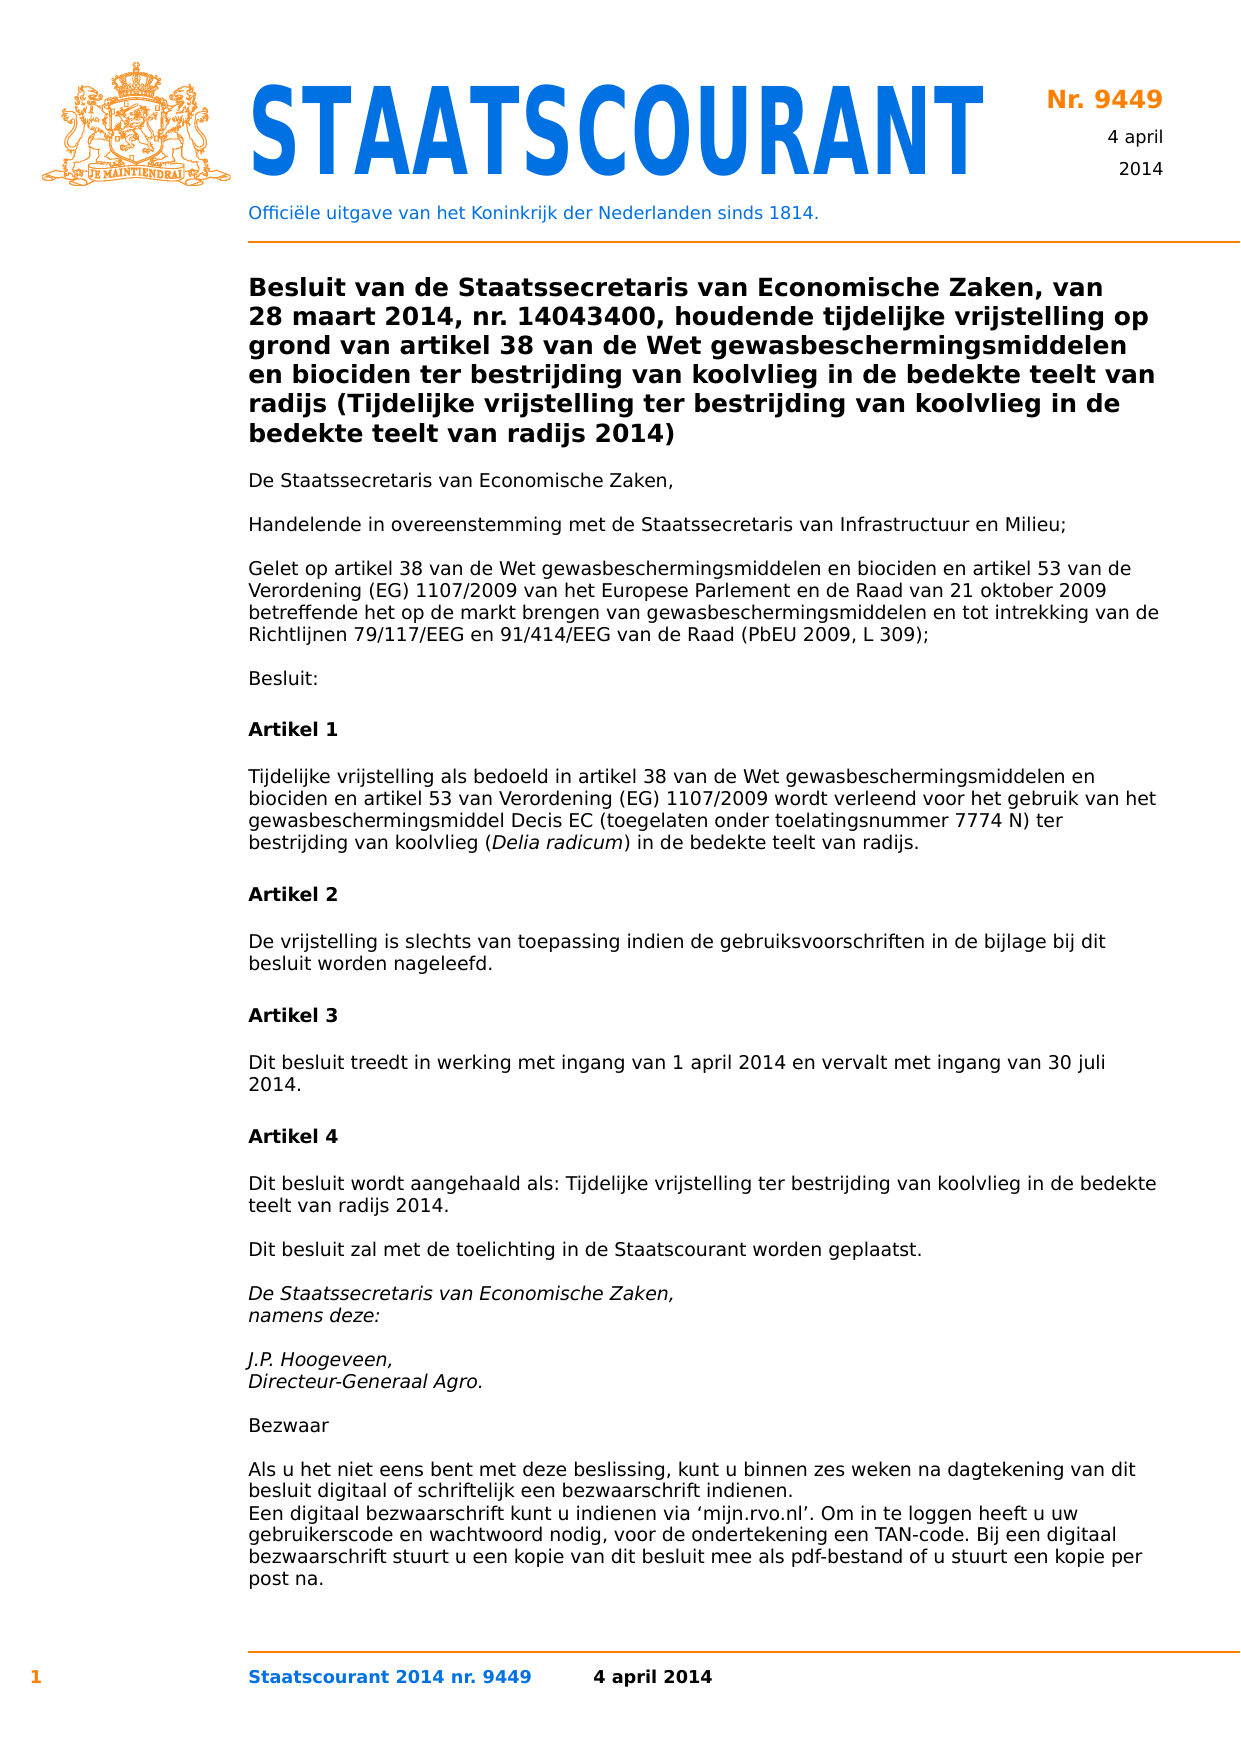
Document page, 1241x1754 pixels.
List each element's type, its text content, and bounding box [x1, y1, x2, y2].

text De Staatssecretaris van Economische Zaken, [248, 470, 1163, 492]
picture [41, 62, 231, 186]
subtitle Artikel 4 [248, 1126, 1163, 1148]
text Tijdelijke vrijstelling als bedoeld in artikel 38 van de Wet gewasbeschermingsmiddelen en biociden en artikel 53 van Verordening (EG) 1107/2009 wordt verleend voor het gebruik van het gewasbeschermingsmiddel Decis EC (toegelaten onder toelatingsnummer 7774 N) ter bestrijding van koolvlieg (Delia radicum) in de bedekte teelt van radijs. [248, 766, 1163, 854]
text Besluit: [248, 667, 1163, 689]
text Gelet op artikel 38 van de Wet gewasbeschermingsmiddelen en biociden en artikel 53 van de Verordening (EG) 1107/2009 van het Europese Parlement en de Raad van 21 oktober 2009 betreffende het op de markt brengen van gewasbeschermingsmiddelen en tot intrekking van de Richtlijnen 79/117/EEG en 91/414/EEG van de Raad (PbEU 2009, L 309); [248, 558, 1163, 646]
text Dit besluit zal met de toelichting in de Staatscourant worden geplaatst. [248, 1239, 1163, 1261]
text Dit besluit treedt in werking met ingang van 1 april 2014 en vervalt met ingang van 30 juli 2014. [248, 1052, 1163, 1096]
text Handelende in overeenstemming met de Staatssecretaris van Infrastructuur en Milieu; [248, 514, 1163, 536]
subtitle Artikel 1 [248, 719, 1163, 741]
subtitle Besluit van de Staatssecretaris van Economische Zaken, van 28 maart 2014, nr. 14043400, houdende tijdelijke vrijstelling op grond van artikel 38 van de Wet gewasbeschermingsmiddelen en biociden ter bestrijding van koolvlieg in de bedekte teelt van radijs (Tijdelijke vrijstelling ter bestrijding van koolvlieg in de bedekte teelt van radijs 2014) [248, 273, 1163, 448]
subtitle Artikel 3 [248, 1005, 1163, 1027]
subtitle Artikel 2 [248, 884, 1163, 906]
table_header Nr. 9449 [998, 62, 1240, 121]
table_cell 4 april [998, 121, 1240, 153]
text Een digitaal bezwaarschrift kunt u indienen via ‘mijn.rvo.nl’. Om in te loggen heeft u uw gebruikerscode en wachtwoord nodig, voor de ondertekening een TAN-code. Bij een digitaal bezwaarschrift stuurt u een kopie van dit besluit mee als pdf-bestand of u stuurt een kopie per post na. [248, 1502, 1163, 1590]
table_cell 2014 [998, 153, 1240, 203]
text Dit besluit wordt aangehaald als: Tijdelijke vrijstelling ter bestrijding van koolvlieg in de bedekte teelt van radijs 2014. [248, 1173, 1163, 1217]
text Bezwaar [248, 1414, 1163, 1437]
table_header STAATSCOURANT [248, 62, 998, 203]
table_header [25, 62, 248, 241]
text De vrijstelling is slechts van toepassing indien de gebruiksvoorschriften in de bijlage bij dit besluit worden nageleefd. [248, 931, 1163, 975]
text De Staatssecretaris van Economische Zaken, namens deze: J.P. Hoogeveen, Directeur-Generaal Agro. [248, 1283, 1163, 1393]
text Als u het niet eens bent met deze beslissing, kunt u binnen zes weken na dagtekening van dit besluit digitaal of schriftelijk een bezwaarschrift indienen. [248, 1458, 1163, 1502]
table_cell Officiële uitgave van het Koninkrijk der Nederlanden sinds 1814. [248, 203, 1240, 241]
